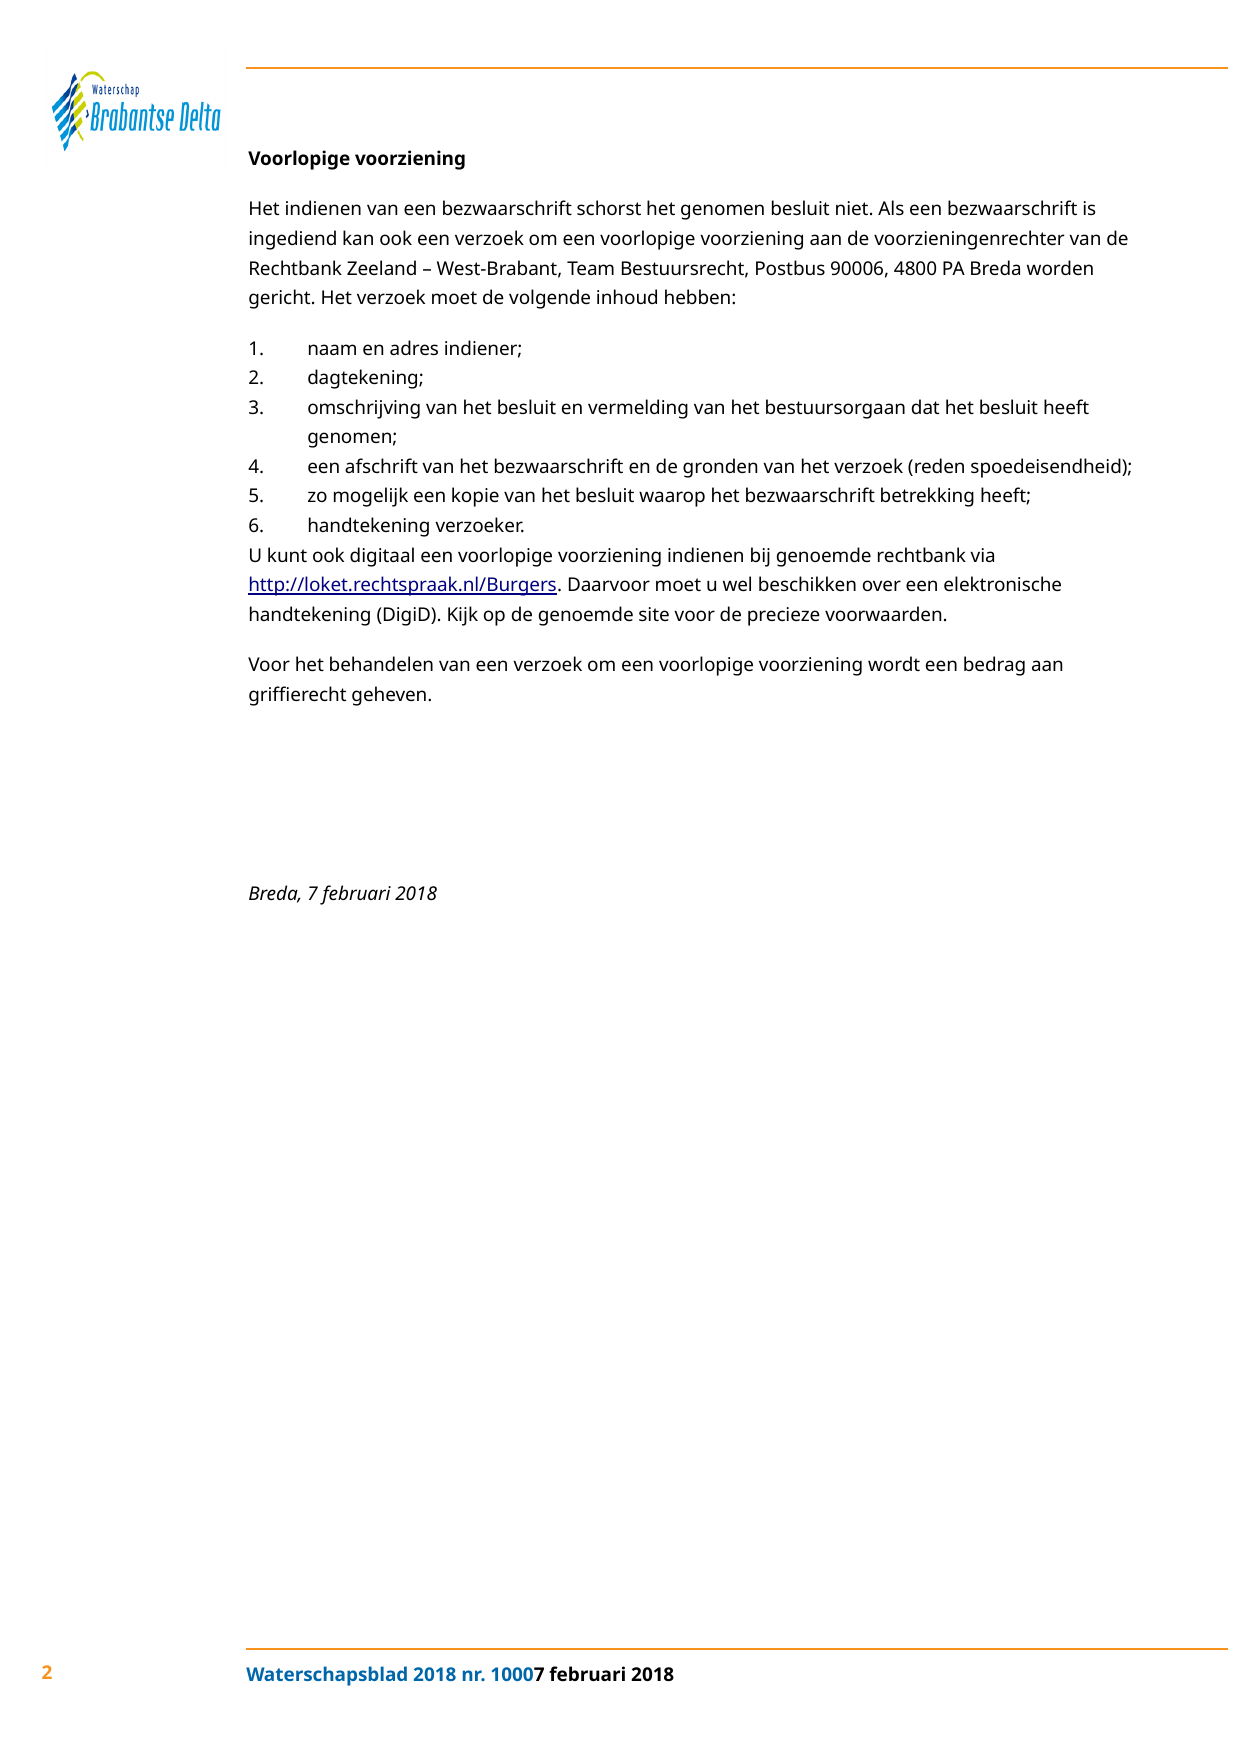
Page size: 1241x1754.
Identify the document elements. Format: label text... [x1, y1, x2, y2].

list een afschrift van het bezwaarschrift en de gronden van het verzoek (reden spoedeisendheid); [248, 453, 1152, 479]
list handtekening verzoeker. [248, 512, 1152, 538]
list naam en adres indiener; [248, 335, 1152, 361]
text U kunt ook digitaal een voorlopige voorziening indienen bij genoemde rechtbank via http://loket.rechtspraak.nl/Burgers. Daarvoor moet u wel beschikken over een elektronische handtekening (DigiD). Kijk op de genoemde site voor de precieze voorwaarden. [248, 542, 1152, 627]
list zo mogelijk een kopie van het besluit waarop het bezwaarschrift betrekking heeft; [248, 483, 1152, 508]
text Breda, 7 februari 2018 [248, 880, 1152, 906]
list omschrijving van het besluit en vermelding van het bestuursorgaan dat het besluit heeft genomen; [248, 394, 1152, 449]
text Voor het behandelen van een verzoek om een voorlopige voorziening wordt een bedrag aan griffierecht geheven. [248, 651, 1152, 707]
text Het indienen van een bezwaarschrift schorst het genomen besluit niet. Als een bezwaarschrift is ingediend kan ook een verzoek om een voorlopige voorziening aan de voorzieningenrechter van de Rechtbank Zeeland – West-Brabant, Team Bestuursrecht, Postbus 90006, 4800 PA Breda worden gericht. Het verzoek moet de volgende inhoud hebben: [248, 196, 1152, 310]
picture [41, 47, 231, 172]
list dagtekening; [248, 364, 1152, 390]
text Voorlopige voorziening [248, 145, 1152, 171]
